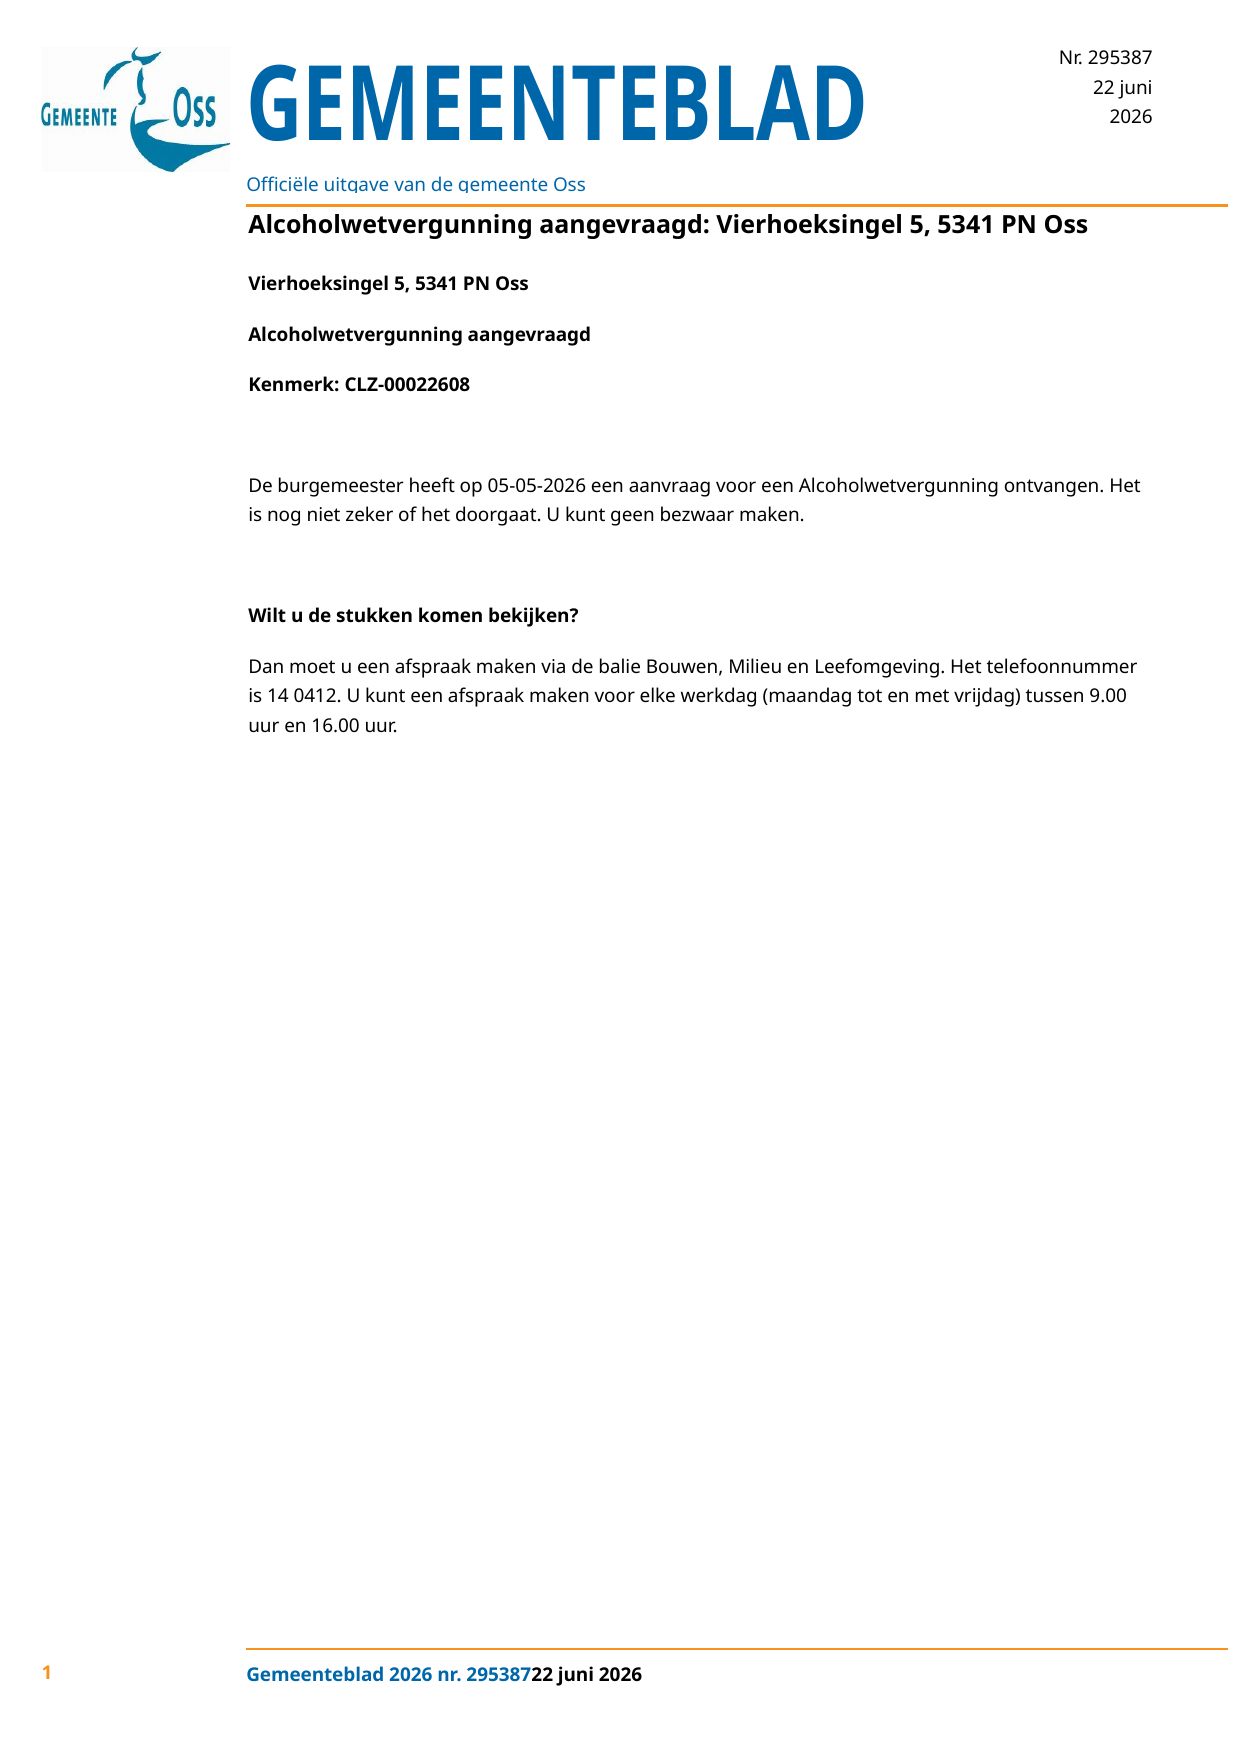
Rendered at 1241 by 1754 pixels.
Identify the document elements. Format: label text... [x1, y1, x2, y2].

text Vierhoeksingel 5, 5341 PN Oss [248, 270, 1152, 296]
text Wilt u de stukken komen bekijken? [248, 602, 1152, 628]
picture [41, 47, 231, 172]
text Alcoholwetvergunning aangevraagd: Vierhoeksingel 5, 5341 PN Oss [248, 207, 1152, 241]
text Alcoholwetvergunning aangevraagd [248, 321, 1152, 346]
text Dan moet u een afspraak maken via de balie Bouwen, Milieu en Leefomgeving. Het telefoonnummer is 14 0412. U kunt een afspraak maken voor elke werkdag (maandag tot en met vrijdag) tussen 9.00 uur en 16.00 uur. [248, 653, 1152, 738]
text Kenmerk: CLZ-00022608 [248, 371, 1152, 397]
text De burgemeester heeft op 05-05-2026 een aanvraag voor een Alcoholwetvergunning ontvangen. Het is nog niet zeker of het doorgaat. U kunt geen bezwaar maken. [248, 472, 1152, 527]
